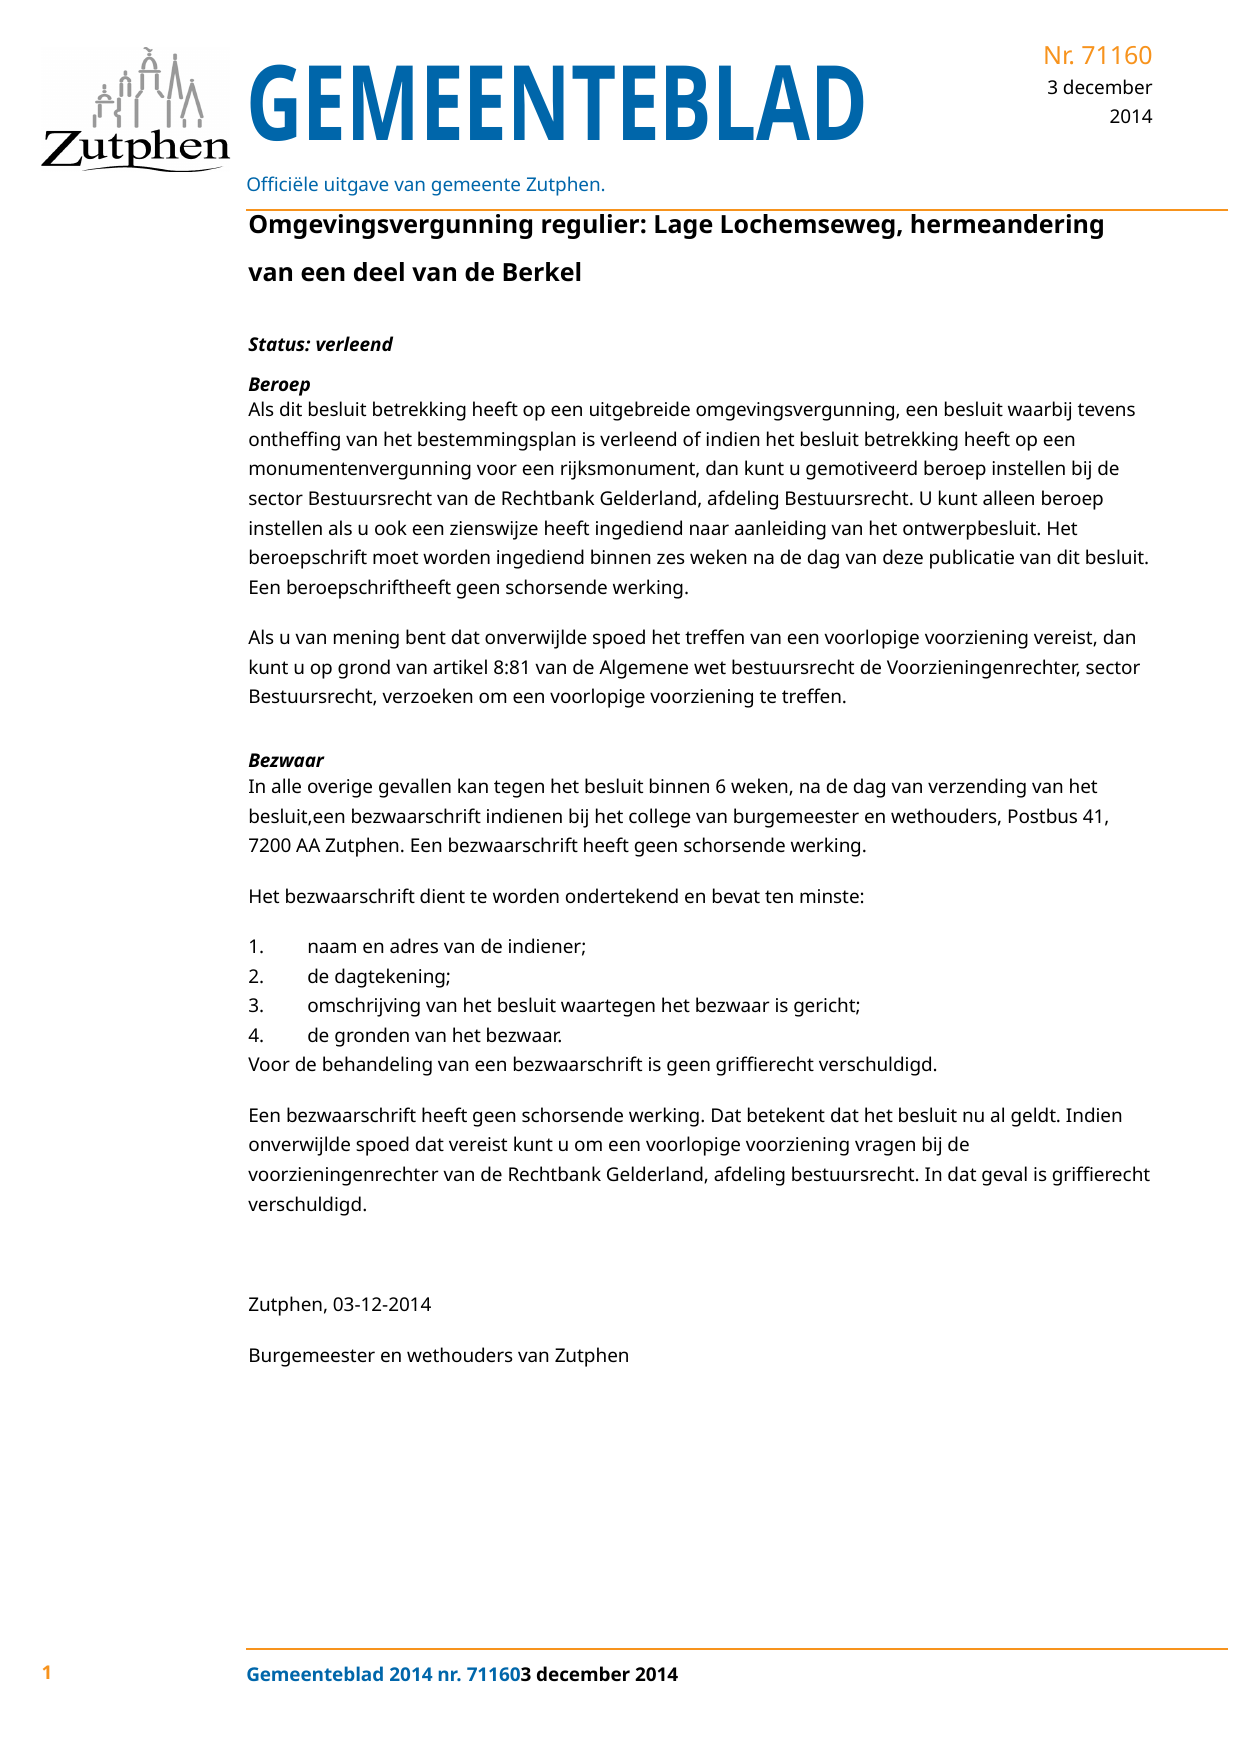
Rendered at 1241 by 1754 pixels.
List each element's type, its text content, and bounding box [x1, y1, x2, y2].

text Burgemeester en wethouders van Zutphen [248, 1342, 1152, 1368]
list omschrijving van het besluit waartegen het bezwaar is gericht; [248, 992, 1152, 1018]
list naam en adres van de indiener; [248, 933, 1152, 959]
text Beroep [248, 371, 1152, 396]
text Status: verleend [248, 331, 1152, 357]
text Omgevingsvergunning regulier: Lage Lochemseweg, hermeandering van een deel van de Berkel [248, 211, 1152, 288]
list de dagtekening; [248, 963, 1152, 988]
picture [41, 47, 231, 172]
text Voor de behandeling van een bezwaarschrift is geen griffierecht verschuldigd. [248, 1052, 1152, 1077]
text In alle overige gevallen kan tegen het besluit binnen 6 weken, na de dag van verzending van het besluit,een bezwaarschrift indienen bij het college van burgemeester en wethouders, Postbus 41, 7200 AA Zutphen. Een bezwaarschrift heeft geen schorsende werking. [248, 773, 1152, 858]
text Als u van mening bent dat onverwijlde spoed het treffen van een voorlopige voorziening vereist, dan kunt u op grond van artikel 8:81 van de Algemene wet bestuursrecht de Voorzieningenrechter, sector Bestuursrecht, verzoeken om een voorlopige voorziening te treffen. [248, 624, 1152, 709]
text Zutphen, 03-12-2014 [248, 1292, 1152, 1317]
list de gronden van het bezwaar. [248, 1022, 1152, 1048]
text Het bezwaarschrift dient te worden ondertekend en bevat ten minste: [248, 883, 1152, 908]
text Bezwaar [248, 747, 1152, 773]
text Een bezwaarschrift heeft geen schorsende werking. Dat betekent dat het besluit nu al geldt. Indien onverwijlde spoed dat vereist kunt u om een voorlopige voorziening vragen bij de voorzieningenrechter van de Rechtbank Gelderland, afdeling bestuursrecht. In dat geval is griffierecht verschuldigd. [248, 1102, 1152, 1216]
text Als dit besluit betrekking heeft op een uitgebreide omgevingsvergunning, een besluit waarbij tevens ontheffing van het bestemmingsplan is verleend of indien het besluit betrekking heeft op een monumentenvergunning voor een rijksmonument, dan kunt u gemotiveerd beroep instellen bij de sector Bestuursrecht van de Rechtbank Gelderland, afdeling Bestuursrecht. U kunt alleen beroep instellen als u ook een zienswijze heeft ingediend naar aanleiding van het ontwerpbesluit. Het beroepschrift moet worden ingediend binnen zes weken na de dag van deze publicatie van dit besluit. Een beroepschriftheeft geen schorsende werking. [248, 396, 1152, 600]
